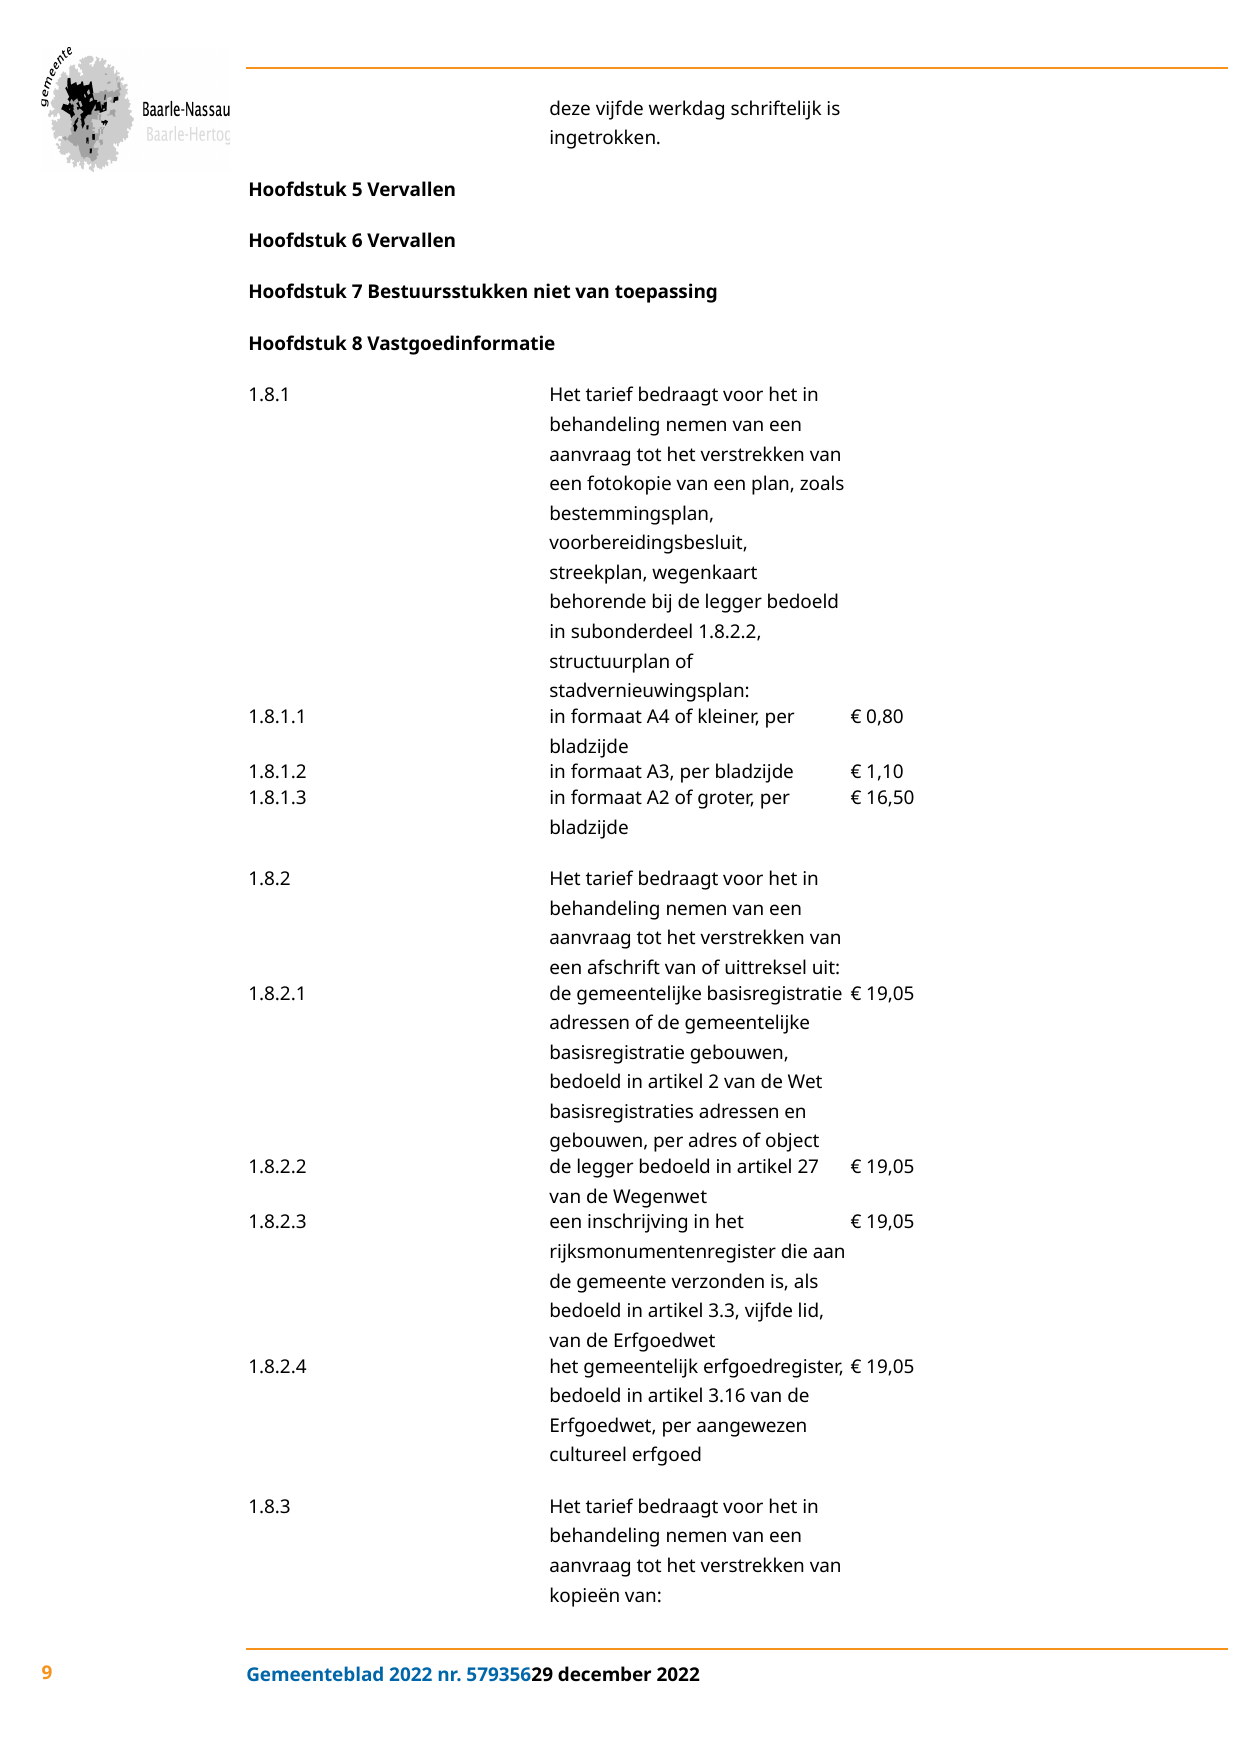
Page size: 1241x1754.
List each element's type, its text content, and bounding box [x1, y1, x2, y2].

table_cell [549, 202, 850, 227]
table_cell € 0,80 [850, 703, 1152, 758]
table_cell de gemeentelijke basisregistratie adressen of de gemeentelijke basisregistratie gebouwen, bedoeld in artikel 2 van de Wet basisregistraties adressen en gebouwen, per adres of object [549, 980, 850, 1153]
table_cell de legger bedoeld in artikel 27 van de Wegenwet [549, 1154, 850, 1209]
table_cell Het tarief bedraagt voor het in behandeling nemen van een aanvraag tot het verstrekken van een afschrift van of uittreksel uit: [549, 865, 850, 980]
table_cell [850, 356, 1152, 382]
table_cell [248, 95, 549, 150]
table_cell [850, 865, 1152, 980]
table_cell [549, 356, 850, 382]
table_cell € 1,10 [850, 759, 1152, 784]
table_cell 1.8.2.1 [248, 980, 549, 1153]
table_cell [248, 150, 549, 176]
table_cell [850, 330, 1152, 356]
table_cell [248, 840, 549, 865]
table_cell € 16,50 [850, 784, 1152, 839]
picture [41, 47, 231, 172]
table_cell deze vijfde werkdag schriftelijk is ingetrokken. [549, 95, 850, 150]
table_cell 1.8.1.3 [248, 784, 549, 839]
table_cell 1.8.2.2 [248, 1154, 549, 1209]
table_cell [549, 1467, 850, 1493]
table_cell [850, 382, 1152, 703]
table_cell Het tarief bedraagt voor het in behandeling nemen van een aanvraag tot het verstrekken van kopieën van: [549, 1493, 850, 1607]
table_cell Hoofdstuk 8 Vastgoedinformatie [248, 330, 850, 356]
table_cell Hoofdstuk 7 Bestuursstukken niet van toepassing [248, 279, 850, 304]
table_cell [850, 1493, 1152, 1607]
table_cell € 19,05 [850, 980, 1152, 1153]
table_cell [850, 840, 1152, 865]
table_cell [850, 150, 1152, 176]
table_cell in formaat A2 of groter, per bladzijde [549, 784, 850, 839]
table_cell 1.8.1.2 [248, 759, 549, 784]
table_cell Hoofdstuk 6 Vervallen [248, 227, 850, 253]
table_cell Hoofdstuk 5 Vervallen [248, 176, 850, 202]
table_cell [549, 305, 850, 330]
table_cell [248, 253, 549, 279]
table_cell € 19,05 [850, 1209, 1152, 1353]
table_cell [850, 227, 1152, 253]
table_cell in formaat A4 of kleiner, per bladzijde [549, 703, 850, 758]
table_cell [850, 253, 1152, 279]
table_cell 1.8.1 [248, 382, 549, 703]
table_cell het gemeentelijk erfgoedregister, bedoeld in artikel 3.16 van de Erfgoedwet, per aangewezen cultureel erfgoed [549, 1353, 850, 1467]
table_cell 1.8.2.4 [248, 1353, 549, 1467]
table_cell [248, 1467, 549, 1493]
table_cell [248, 305, 549, 330]
table_cell [248, 202, 549, 227]
table_cell in formaat A3, per bladzijde [549, 759, 850, 784]
table_cell 1.8.2.3 [248, 1209, 549, 1353]
table_cell [549, 150, 850, 176]
table_cell [850, 279, 1152, 304]
table_cell € 19,05 [850, 1353, 1152, 1467]
table_cell Het tarief bedraagt voor het in behandeling nemen van een aanvraag tot het verstrekken van een fotokopie van een plan, zoals bestemmingsplan, voorbereidingsbesluit, streekplan, wegenkaart behorende bij de legger bedoeld in subonderdeel 1.8.2.2, structuurplan of stadvernieuwingsplan: [549, 382, 850, 703]
table_cell [248, 356, 549, 382]
table_cell [850, 202, 1152, 227]
table_cell € 19,05 [850, 1154, 1152, 1209]
table_cell 1.8.1.1 [248, 703, 549, 758]
table_cell een inschrijving in het rijksmonumentenregister die aan de gemeente verzonden is, als bedoeld in artikel 3.3, vijfde lid, van de Erfgoedwet [549, 1209, 850, 1353]
table_cell 1.8.3 [248, 1493, 549, 1607]
table_cell [850, 176, 1152, 202]
table_cell [850, 305, 1152, 330]
table_cell [549, 840, 850, 865]
table_cell [850, 1467, 1152, 1493]
table_cell [549, 253, 850, 279]
table_cell 1.8.2 [248, 865, 549, 980]
table_cell [850, 95, 1152, 150]
